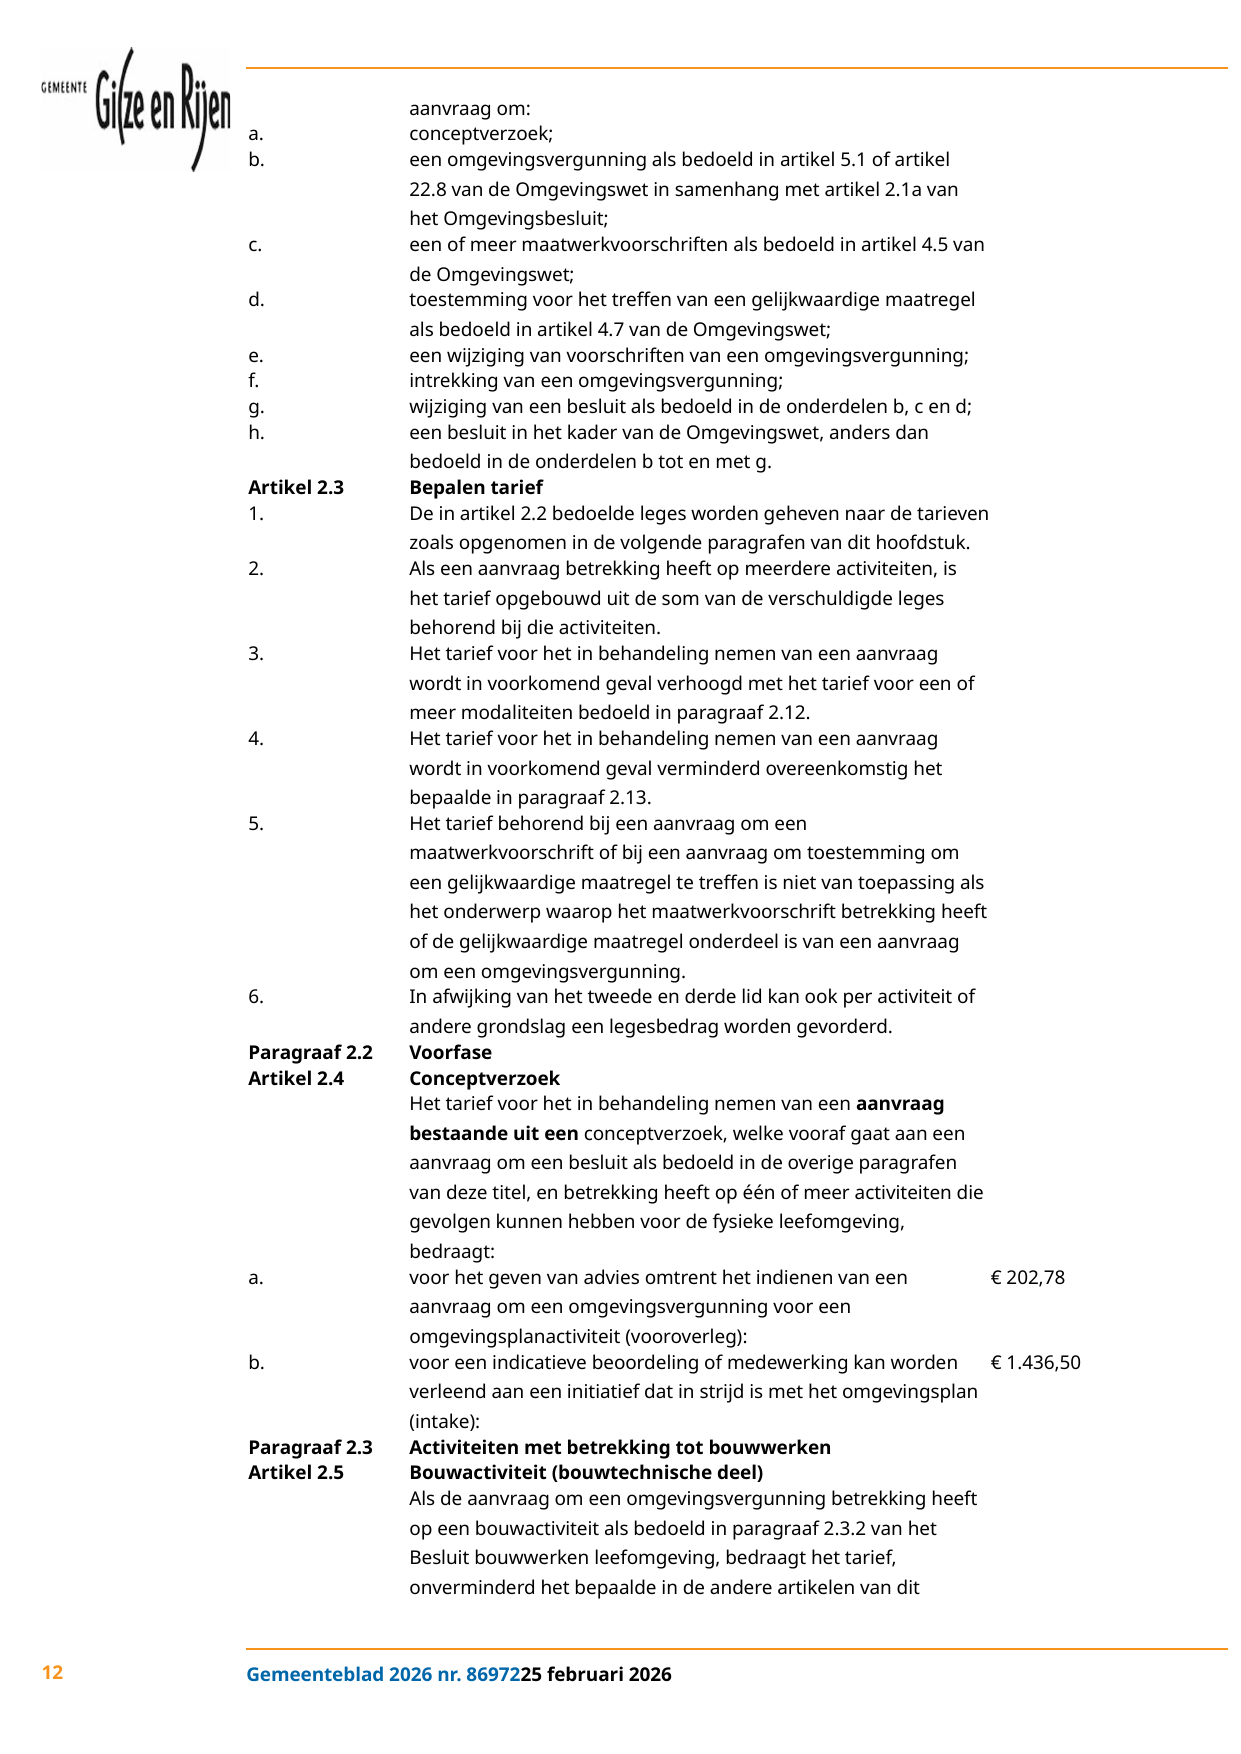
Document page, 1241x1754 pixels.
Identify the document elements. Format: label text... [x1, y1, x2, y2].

table_cell g. [248, 393, 409, 419]
table_cell [991, 231, 1152, 286]
table_cell een of meer maatwerkvoorschriften als bedoeld in artikel 4.5 van de Omgevingswet; [409, 231, 991, 286]
table_cell [991, 725, 1152, 810]
table_cell 3. [248, 640, 409, 725]
table_cell [248, 1090, 409, 1264]
table_cell een wijziging van voorschriften van een omgevingsvergunning; [409, 342, 991, 367]
table_cell c. [248, 231, 409, 286]
table_cell [991, 810, 1152, 984]
table_cell toestemming voor het treffen van een gelijkwaardige maatregel als bedoeld in artikel 4.7 van de Omgevingswet; [409, 286, 991, 342]
table_cell Artikel 2.3 [248, 474, 409, 500]
table_cell [991, 286, 1152, 342]
table_cell [991, 474, 1152, 500]
table_cell [991, 1039, 1152, 1065]
table_cell wijziging van een besluit als bedoeld in de onderdelen b, c en d; [409, 393, 991, 419]
table_cell b. [248, 1349, 409, 1434]
table_cell a. [248, 121, 409, 146]
table_cell Conceptverzoek [409, 1065, 991, 1090]
table_cell voor een indicatieve beoordeling of medewerking kan worden verleend aan een initiatief dat in strijd is met het omgevingsplan (intake): [409, 1349, 991, 1434]
table_cell a. [248, 1264, 409, 1349]
table_cell [991, 342, 1152, 367]
table_cell [248, 95, 409, 121]
table_cell [991, 640, 1152, 725]
table_cell Bepalen tarief [409, 474, 991, 500]
table_cell 2. [248, 555, 409, 640]
table_cell In afwijking van het tweede en derde lid kan ook per activiteit of andere grondslag een legesbedrag worden gevorderd. [409, 984, 991, 1039]
table_cell 5. [248, 810, 409, 984]
table_cell Bouwactiviteit (bouwtechnische deel) [409, 1460, 991, 1485]
table_cell Paragraaf 2.2 [248, 1039, 409, 1065]
table_cell [991, 1460, 1152, 1485]
table_cell Activiteiten met betrekking tot bouwwerken [409, 1434, 991, 1459]
table_cell [991, 393, 1152, 419]
table_cell Paragraaf 2.3 [248, 1434, 409, 1459]
table_cell [991, 1434, 1152, 1459]
table_cell Het tarief voor het in behandeling nemen van een aanvraag wordt in voorkomend geval verhoogd met het tarief voor een of meer modaliteiten bedoeld in paragraaf 2.12. [409, 640, 991, 725]
table_cell [991, 1090, 1152, 1264]
table_cell Voorfase [409, 1039, 991, 1065]
table_cell Het tarief voor het in behandeling nemen van een aanvraag wordt in voorkomend geval verminderd overeenkomstig het bepaalde in paragraaf 2.13. [409, 725, 991, 810]
table_cell [991, 368, 1152, 393]
table_cell De in artikel 2.2 bedoelde leges worden geheven naar de tarieven zoals opgenomen in de volgende paragrafen van dit hoofdstuk. [409, 500, 991, 555]
table_cell [991, 121, 1152, 146]
table_cell Artikel 2.4 [248, 1065, 409, 1090]
table_cell voor het geven van advies omtrent het indienen van een aanvraag om een omgevingsvergunning voor een omgevingsplanactiviteit (vooroverleg): [409, 1264, 991, 1349]
table_cell 1. [248, 500, 409, 555]
table_cell aanvraag om: [409, 95, 991, 121]
table_cell [248, 1485, 409, 1600]
table_cell [991, 146, 1152, 231]
table_cell [991, 500, 1152, 555]
table_cell een omgevingsvergunning als bedoeld in artikel 5.1 of artikel 22.8 van de Omgevingswet in samenhang met artikel 2.1a van het Omgevingsbesluit; [409, 146, 991, 231]
table_cell € 202,78 [991, 1264, 1152, 1349]
table_cell [991, 1065, 1152, 1090]
table_cell Artikel 2.5 [248, 1460, 409, 1485]
table_cell 6. [248, 984, 409, 1039]
table_cell d. [248, 286, 409, 342]
table_cell Het tarief behorend bij een aanvraag om een maatwerkvoorschrift of bij een aanvraag om toestemming om een gelijkwaardige maatregel te treffen is niet van toepassing als het onderwerp waarop het maatwerkvoorschrift betrekking heeft of de gelijkwaardige maatregel onderdeel is van een aanvraag om een omgevingsvergunning. [409, 810, 991, 984]
picture [41, 47, 231, 172]
table_cell e. [248, 342, 409, 367]
table_cell intrekking van een omgevingsvergunning; [409, 368, 991, 393]
table_cell [991, 95, 1152, 121]
table_cell h. [248, 419, 409, 474]
table_cell conceptverzoek; [409, 121, 991, 146]
table_cell [991, 1485, 1152, 1600]
table_cell f. [248, 368, 409, 393]
table_cell € 1.436,50 [991, 1349, 1152, 1434]
table_cell [991, 555, 1152, 640]
table_cell een besluit in het kader van de Omgevingswet, anders dan bedoeld in de onderdelen b tot en met g. [409, 419, 991, 474]
table_cell Als de aanvraag om een omgevingsvergunning betrekking heeft op een bouwactiviteit als bedoeld in paragraaf 2.3.2 van het Besluit bouwwerken leefomgeving, bedraagt het tarief, onverminderd het bepaalde in de andere artikelen van dit [409, 1485, 991, 1600]
table_cell [991, 984, 1152, 1039]
table_cell 4. [248, 725, 409, 810]
table_cell b. [248, 146, 409, 231]
table_cell [991, 419, 1152, 474]
table_cell Als een aanvraag betrekking heeft op meerdere activiteiten, is het tarief opgebouwd uit de som van de verschuldigde leges behorend bij die activiteiten. [409, 555, 991, 640]
table_cell Het tarief voor het in behandeling nemen van een aanvraag bestaande uit een conceptverzoek, welke vooraf gaat aan een aanvraag om een besluit als bedoeld in de overige paragrafen van deze titel, en betrekking heeft op één of meer activiteiten die gevolgen kunnen hebben voor de fysieke leefomgeving, bedraagt: [409, 1090, 991, 1264]
